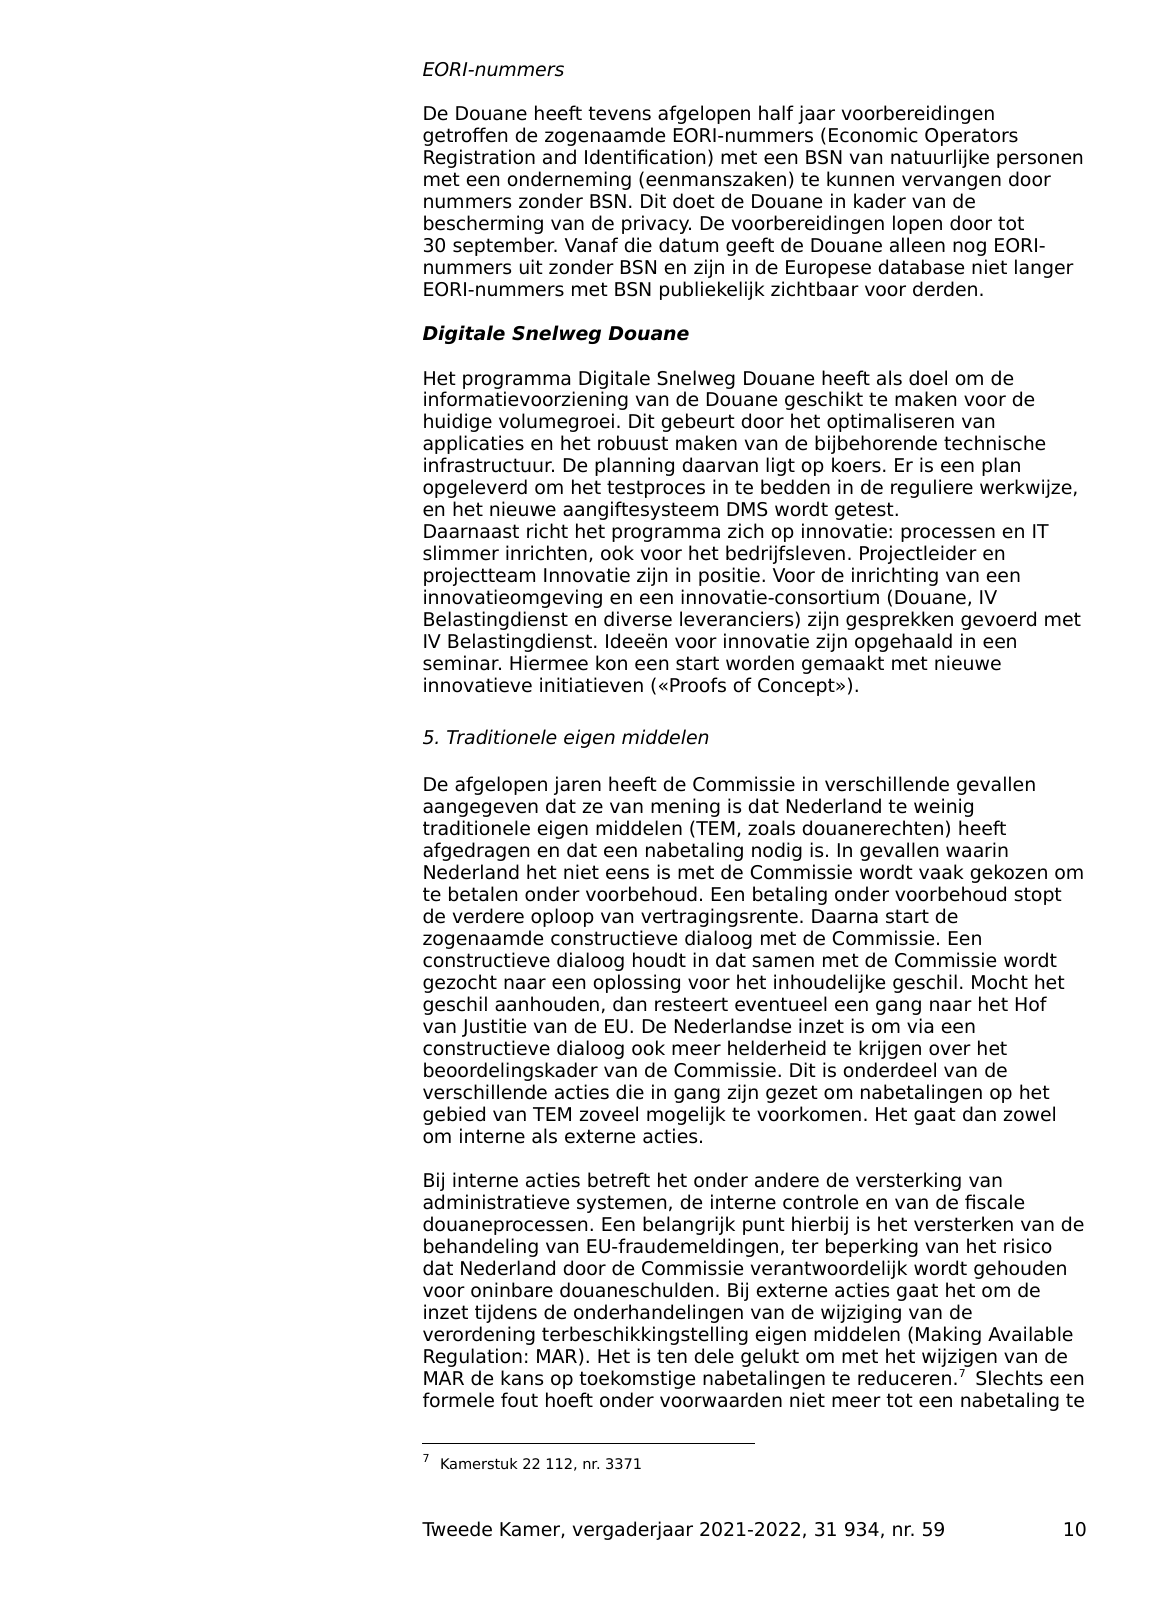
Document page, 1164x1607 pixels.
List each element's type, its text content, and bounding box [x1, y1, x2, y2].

subtitle 5. Traditionele eigen middelen [422, 727, 1087, 749]
subtitle Digitale Snelweg Douane [422, 323, 1087, 345]
text Het programma Digitale Snelweg Douane heeft als doel om de informatievoorziening van de Douane geschikt te maken voor de huidige volumegroei. Dit gebeurt door het optimaliseren van applicaties en het robuust maken van de bijbehorende technische infrastructuur. De planning daarvan ligt op koers. Er is een plan opgeleverd om het testproces in te bedden in de reguliere werkwijze, en het nieuwe aangiftesysteem DMS wordt getest. [422, 367, 1087, 521]
text Bij interne acties betreft het onder andere de versterking van administratieve systemen, de interne controle en van de fiscale douaneprocessen. Een belangrijk punt hierbij is het versterken van de behandeling van EU-fraudemeldingen, ter beperking van het risico dat Nederland door de Commissie verantwoordelijk wordt gehouden voor oninbare douaneschulden. Bij externe acties gaat het om de inzet tijdens de onderhandelingen van de wijziging van de verordening terbeschikkingstelling eigen middelen (Making Available Regulation: MAR). Het is ten dele gelukt om met het wijzigen van de MAR de kans op toekomstige nabetalingen te reduceren. Slechts een formele fout hoeft onder voorwaarden niet meer tot een nabetaling te [422, 1170, 1087, 1412]
text De afgelopen jaren heeft de Commissie in verschillende gevallen aangegeven dat ze van mening is dat Nederland te weinig traditionele eigen middelen (TEM, zoals douanerechten) heeft afgedragen en dat een nabetaling nodig is. In gevallen waarin Nederland het niet eens is met de Commissie wordt vaak gekozen om te betalen onder voorbehoud. Een betaling onder voorbehoud stopt de verdere oploop van vertragingsrente. Daarna start de zogenaamde constructieve dialoog met de Commissie. Een constructieve dialoog houdt in dat samen met de Commissie wordt gezocht naar een oplossing voor het inhoudelijke geschil. Mocht het geschil aanhouden, dan resteert eventueel een gang naar het Hof van Justitie van de EU. De Nederlandse inzet is om via een constructieve dialoog ook meer helderheid te krijgen over het beoordelingskader van de Commissie. Dit is onderdeel van de verschillende acties die in gang zijn gezet om nabetalingen op het gebied van TEM zoveel mogelijk te voorkomen. Het gaat dan zowel om interne als externe acties. [422, 774, 1087, 1148]
text Daarnaast richt het programma zich op innovatie: processen en IT slimmer inrichten, ook voor het bedrijfsleven. Projectleider en projectteam Innovatie zijn in positie. Voor de inrichting van een innovatieomgeving en een innovatie-consortium (Douane, IV Belastingdienst en diverse leveranciers) zijn gesprekken gevoerd met IV Belastingdienst. Ideeën voor innovatie zijn opgehaald in een seminar. Hiermee kon een start worden gemaakt met nieuwe innovatieve initiatieven («Proofs of Concept»). [422, 521, 1087, 697]
text De Douane heeft tevens afgelopen half jaar voorbereidingen getroffen de zogenaamde EORI-nummers (Economic Operators Registration and Identification) met een BSN van natuurlijke personen met een onderneming (eenmanszaken) te kunnen vervangen door nummers zonder BSN. Dit doet de Douane in kader van de bescherming van de privacy. De voorbereidingen lopen door tot 30 september. Vanaf die datum geeft de Douane alleen nog EORI-nummers uit zonder BSN en zijn in de Europese database niet langer EORI-nummers met BSN publiekelijk zichtbaar voor derden. [422, 103, 1087, 301]
text Kamerstuk 22 112, nr. 3371 [422, 1452, 1087, 1474]
subtitle EORI-nummers [422, 59, 1087, 81]
